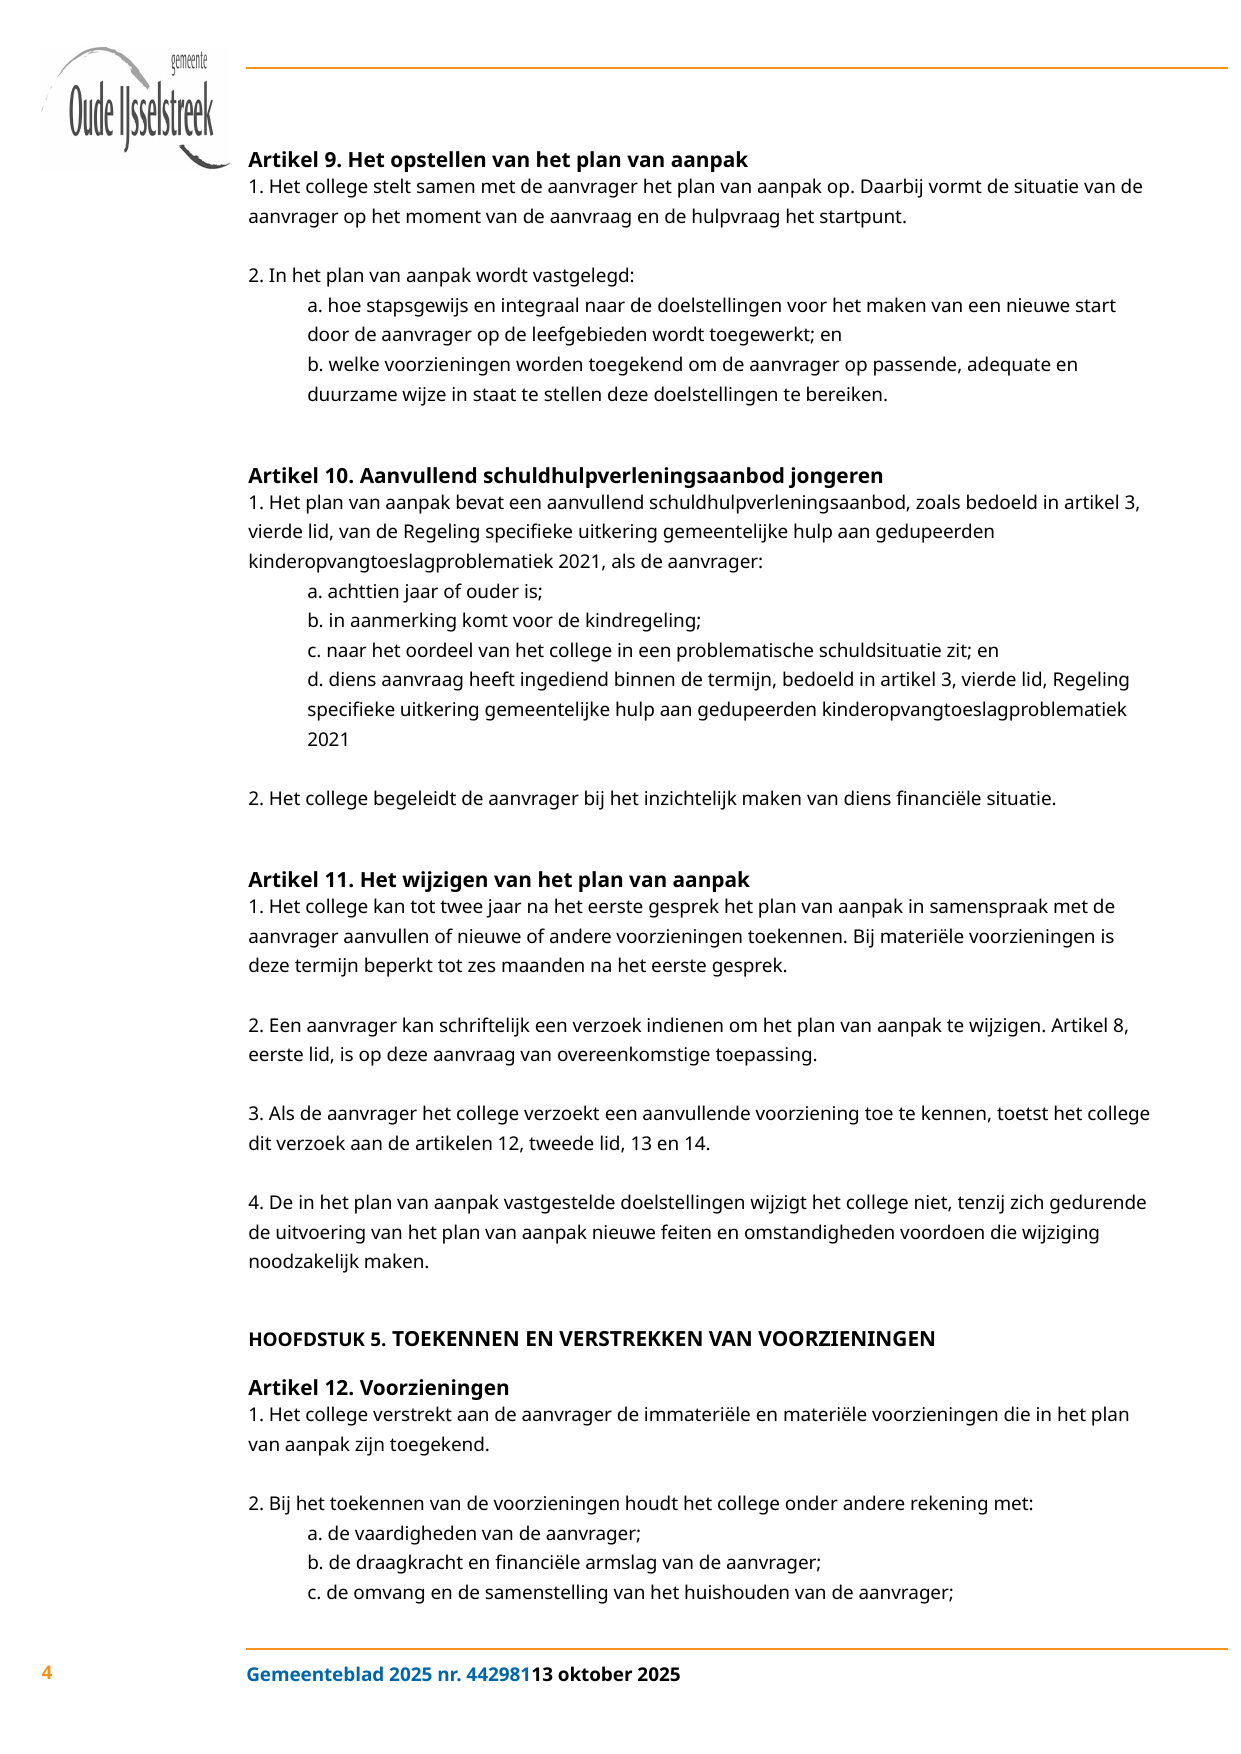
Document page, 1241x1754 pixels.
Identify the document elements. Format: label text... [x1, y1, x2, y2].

list a. achttien jaar of ouder is; [248, 578, 1152, 604]
text 2. Een aanvrager kan schriftelijk een verzoek indienen om het plan van aanpak te wijzigen. Artikel 8, eerste lid, is op deze aanvraag van overeenkomstige toepassing. [248, 1012, 1152, 1067]
text 2. Het college begeleidt de aanvrager bij het inzichtelijk maken van diens financiële situatie. [248, 785, 1152, 811]
text HOOFDSTUK 5. TOEKENNEN EN VERSTREKKEN VAN VOORZIENINGEN [248, 1324, 1152, 1352]
text Artikel 9. Het opstellen van het plan van aanpak [248, 145, 1152, 174]
list b. welke voorzieningen worden toegekend om de aanvrager op passende, adequate en duurzame wijze in staat te stellen deze doelstellingen te bereiken. [248, 351, 1152, 406]
text Artikel 11. Het wijzigen van het plan van aanpak [248, 865, 1152, 893]
text 2. Bij het toekennen van de voorzieningen houdt het college onder andere rekening met: [248, 1490, 1152, 1516]
text 1. Het college kan tot twee jaar na het eerste gesprek het plan van aanpak in samenspraak met de aanvrager aanvullen of nieuwe of andere voorzieningen toekennen. Bij materiële voorzieningen is deze termijn beperkt tot zes maanden na het eerste gesprek. [248, 893, 1152, 978]
text 4. De in het plan van aanpak vastgestelde doelstellingen wijzigt het college niet, tenzij zich gedurende de uitvoering van het plan van aanpak nieuwe feiten en omstandigheden voordoen die wijziging noodzakelijk maken. [248, 1189, 1152, 1274]
list d. diens aanvraag heeft ingediend binnen de termijn, bedoeld in artikel 3, vierde lid, Regeling specifieke uitkering gemeentelijke hulp aan gedupeerden kinderopvangtoeslagproblematiek 2021 [248, 667, 1152, 752]
text Artikel 12. Voorzieningen [248, 1373, 1152, 1401]
text Artikel 10. Aanvullend schuldhulpverleningsaanbod jongeren [248, 461, 1152, 489]
picture [41, 47, 231, 172]
list c. naar het oordeel van het college in een problematische schuldsituatie zit; en [248, 637, 1152, 663]
text 1. Het plan van aanpak bevat een aanvullend schuldhulpverleningsaanbod, zoals bedoeld in artikel 3, vierde lid, van de Regeling specifieke uitkering gemeentelijke hulp aan gedupeerden kinderopvangtoeslagproblematiek 2021, als de aanvrager: [248, 489, 1152, 574]
list a. hoe stapsgewijs en integraal naar de doelstellingen voor het maken van een nieuwe start door de aanvrager op de leefgebieden wordt toegewerkt; en [248, 292, 1152, 347]
list c. de omvang en de samenstelling van het huishouden van de aanvrager; [248, 1579, 1152, 1604]
list b. de draagkracht en financiële armslag van de aanvrager; [248, 1549, 1152, 1575]
text 1. Het college verstrekt aan de aanvrager de immateriële en materiële voorzieningen die in het plan van aanpak zijn toegekend. [248, 1401, 1152, 1457]
text 2. In het plan van aanpak wordt vastgelegd: [248, 262, 1152, 288]
list a. de vaardigheden van de aanvrager; [248, 1520, 1152, 1545]
text 3. Als de aanvrager het college verzoekt een aanvullende voorziening toe te kennen, toetst het college dit verzoek aan de artikelen 12, tweede lid, 13 en 14. [248, 1101, 1152, 1156]
text 1. Het college stelt samen met de aanvrager het plan van aanpak op. Daarbij vormt de situatie van de aanvrager op het moment van de aanvraag en de hulpvraag het startpunt. [248, 174, 1152, 229]
list b. in aanmerking komt voor de kindregeling; [248, 607, 1152, 633]
